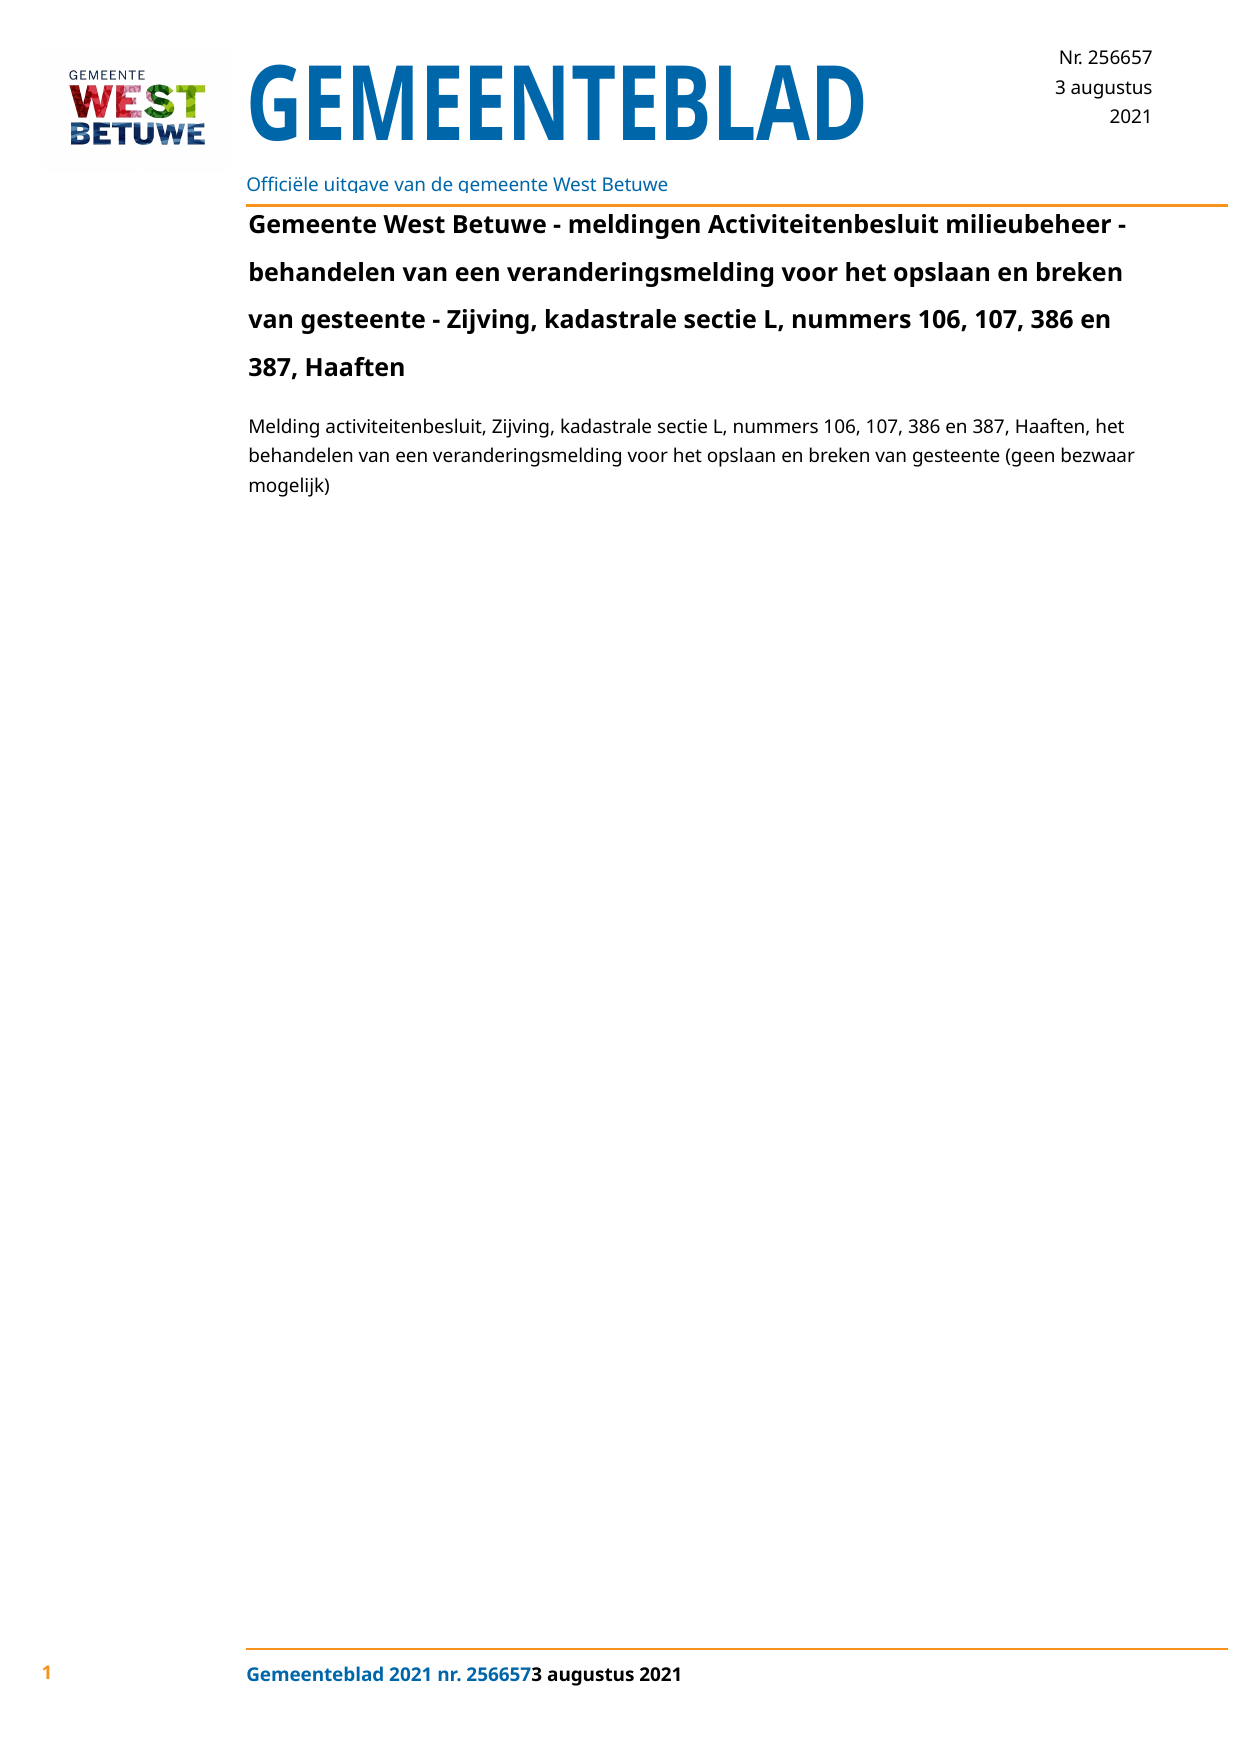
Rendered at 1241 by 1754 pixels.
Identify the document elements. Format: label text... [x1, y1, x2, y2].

text Melding activiteitenbesluit, Zijving, kadastrale sectie L, nummers 106, 107, 386 en 387, Haaften, het behandelen van een veranderingsmelding voor het opslaan en breken van gesteente (geen bezwaar mogelijk) [248, 413, 1152, 498]
picture [41, 47, 231, 172]
text Gemeente West Betuwe - meldingen Activiteitenbesluit milieubeheer - behandelen van een veranderingsmelding voor het opslaan en breken van gesteente - Zijving, kadastrale sectie L, nummers 106, 107, 386 en 387, Haaften [248, 207, 1152, 384]
